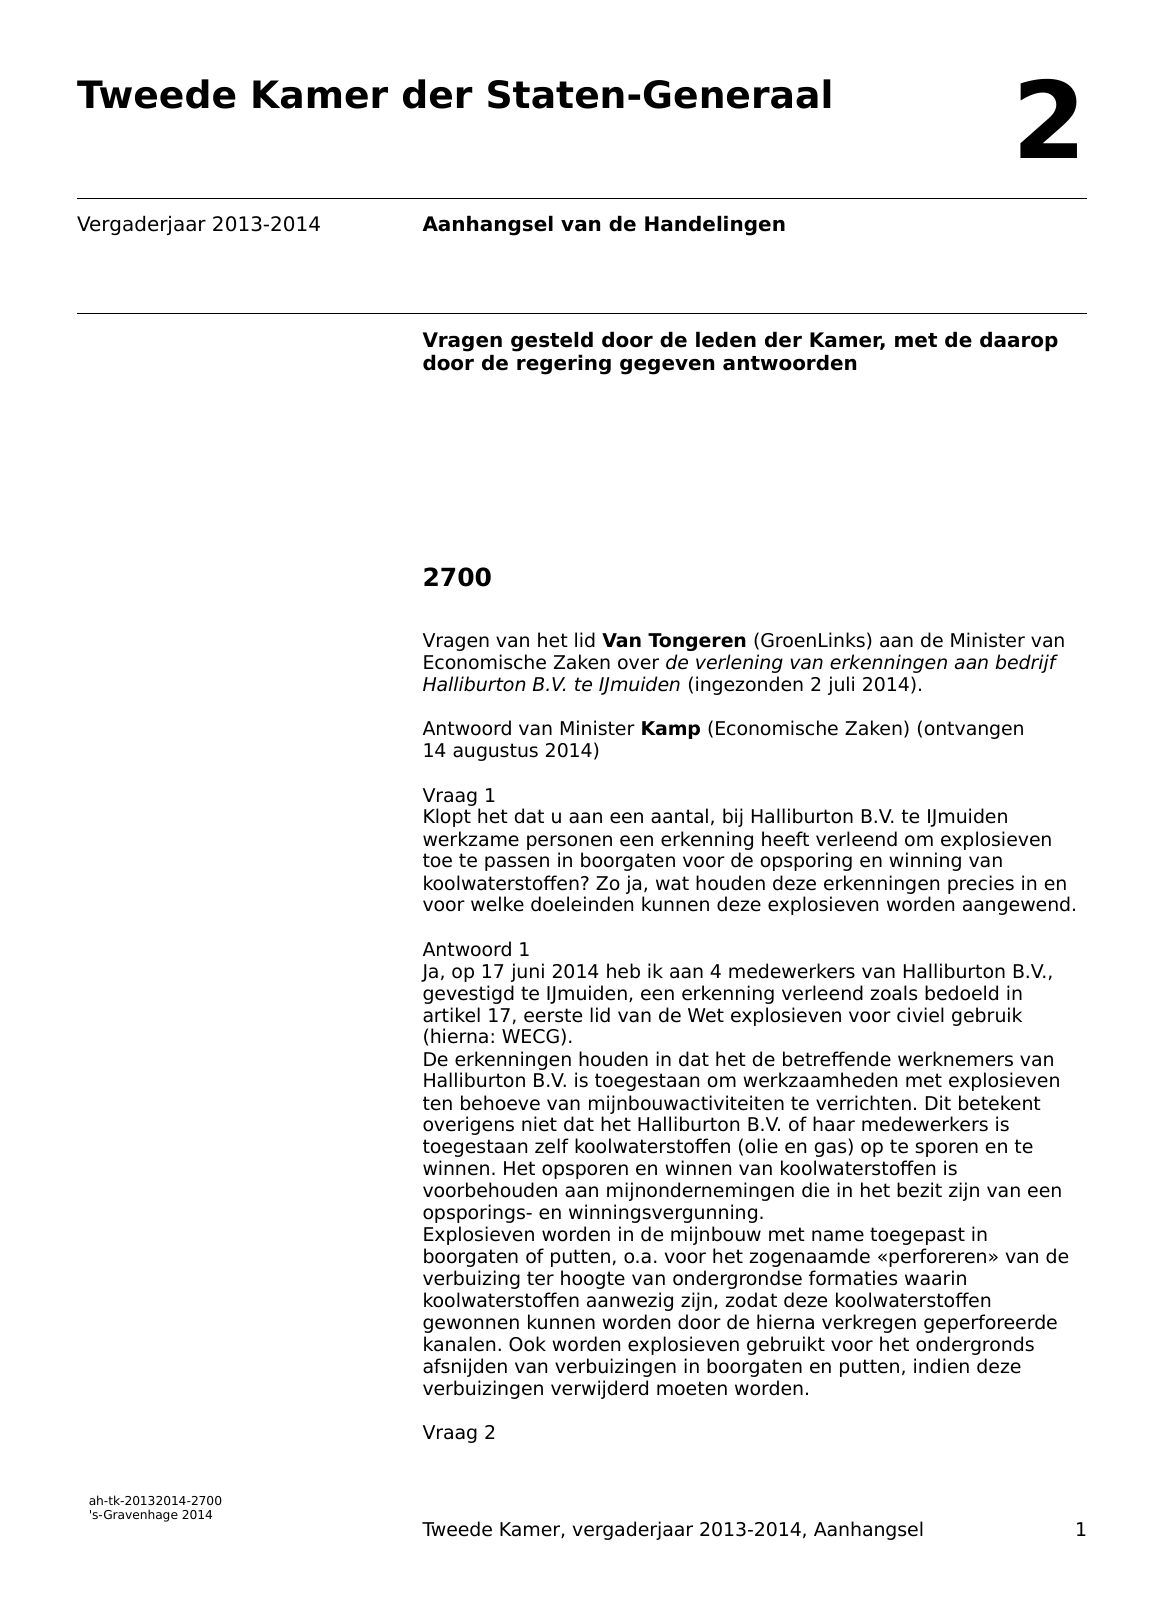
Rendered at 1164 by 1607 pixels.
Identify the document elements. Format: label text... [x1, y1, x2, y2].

text 's-Gravenhage 2014 [88, 1508, 323, 1522]
table_cell Aanhangsel van de Handelingen [422, 199, 1087, 313]
table_header 2 [886, 59, 1087, 198]
text Vraag 2 [422, 1422, 1087, 1444]
text 2700 [422, 563, 1087, 592]
text De erkenningen houden in dat het de betreffende werknemers van Halliburton B.V. is toegestaan om werkzaamheden met explosieven ten behoeve van mijnbouwactiviteiten te verrichten. Dit betekent overigens niet dat het Halliburton B.V. of haar medewerkers is toegestaan zelf koolwaterstoffen (olie en gas) op te sporen en te winnen. Het opsporen en winnen van koolwaterstoffen is voorbehouden aan mijnondernemingen die in het bezit zijn van een opsporings- en winningsvergunning. [422, 1048, 1087, 1224]
text Antwoord van Minister Kamp (Economische Zaken) (ontvangen 14 augustus 2014) [422, 718, 1087, 762]
text Vraag 1 [422, 784, 1087, 806]
table_cell Vragen gesteld door de leden der Kamer, met de daarop door de regering gegeven antwoorden [422, 314, 1087, 375]
table_header Tweede Kamer der Staten-Generaal [77, 59, 886, 198]
text Ja, op 17 juni 2014 heb ik aan 4 medewerkers van Halliburton B.V., gevestigd te IJmuiden, een erkenning verleend zoals bedoeld in artikel 17, eerste lid van de Wet explosieven voor civiel gebruik (hierna: WECG). [422, 961, 1087, 1048]
text Antwoord 1 [422, 938, 1087, 961]
text ah-tk-20132014-2700 [88, 1494, 323, 1508]
text Klopt het dat u aan een aantal, bij Halliburton B.V. te IJmuiden werkzame personen een erkenning heeft verleend om explosieven toe te passen in boorgaten voor de opsporing en winning van koolwaterstoffen? Zo ja, wat houden deze erkenningen precies in en voor welke doeleinden kunnen deze explosieven worden aangewend. [422, 806, 1087, 916]
text Explosieven worden in de mijnbouw met name toegepast in boorgaten of putten, o.a. voor het zogenaamde «perforeren» van de verbuizing ter hoogte van ondergrondse formaties waarin koolwaterstoffen aanwezig zijn, zodat deze koolwaterstoffen gewonnen kunnen worden door de hierna verkregen geperforeerde kanalen. Ook worden explosieven gebruikt voor het ondergronds afsnijden van verbuizingen in boorgaten en putten, indien deze verbuizingen verwijderd moeten worden. [422, 1224, 1087, 1400]
text Vragen van het lid Van Tongeren (GroenLinks) aan de Minister van Economische Zaken over de verlening van erkenningen aan bedrijf Halliburton B.V. te IJmuiden (ingezonden 2 juli 2014). [422, 630, 1087, 696]
table_cell [77, 314, 422, 375]
table_cell Vergaderjaar 2013-2014 [77, 199, 422, 313]
